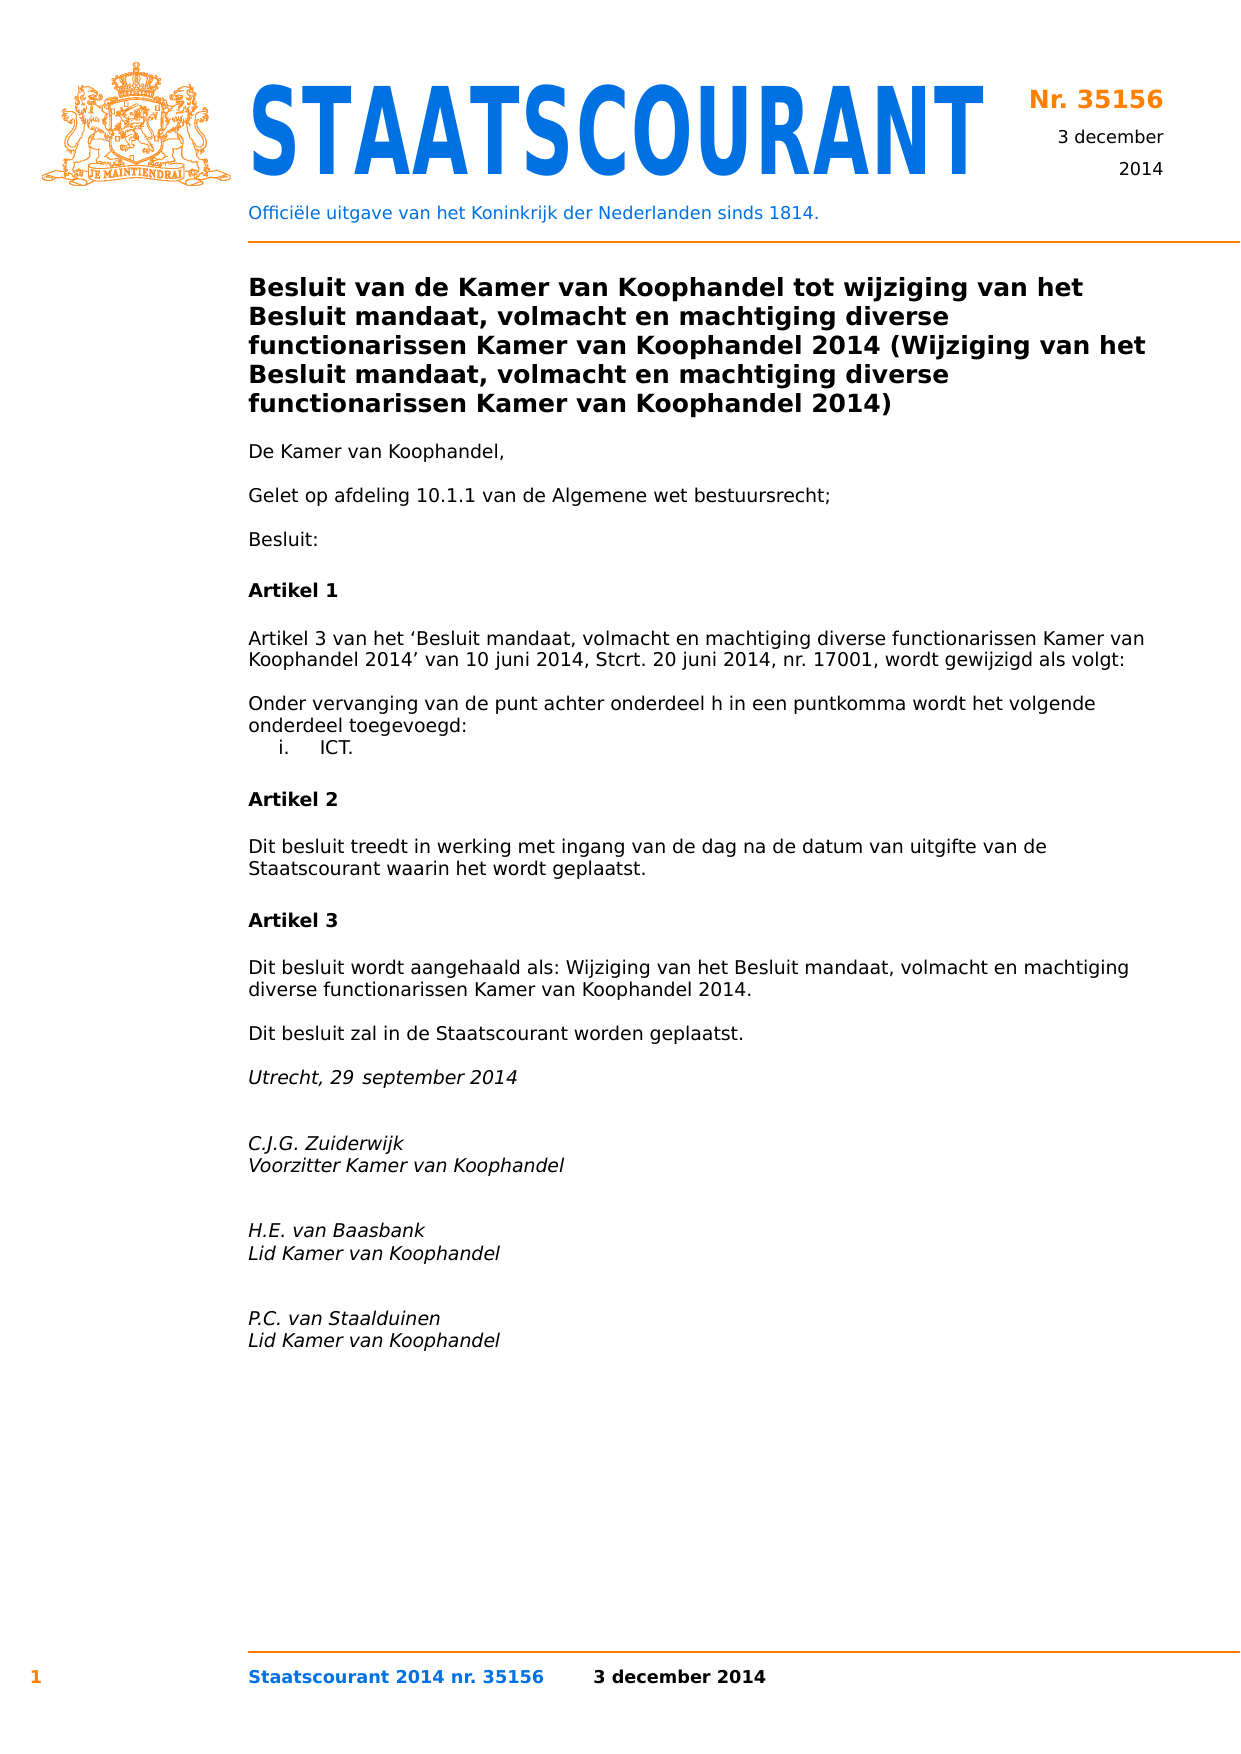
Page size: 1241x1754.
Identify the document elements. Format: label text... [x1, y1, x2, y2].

subtitle Artikel 2 [248, 789, 1163, 811]
text P.C. van Staalduinen Lid Kamer van Koophandel [248, 1286, 1163, 1352]
text C.J.G. Zuiderwijk Voorzitter Kamer van Koophandel [248, 1111, 1163, 1177]
text Artikel 3 van het ‘Besluit mandaat, volmacht en machtiging diverse functionarissen Kamer van Koophandel 2014’ van 10 juni 2014, Stcrt. 20 juni 2014, nr. 17001, wordt gewijzigd als volgt: [248, 627, 1163, 671]
table_cell 3 december [998, 121, 1240, 153]
text H.E. van Baasbank Lid Kamer van Koophandel [248, 1198, 1163, 1264]
text Dit besluit wordt aangehaald als: Wijziging van het Besluit mandaat, volmacht en machtiging diverse functionarissen Kamer van Koophandel 2014. [248, 957, 1163, 1001]
text Onder vervanging van de punt achter onderdeel h in een puntkomma wordt het volgende onderdeel toegevoegd: [248, 693, 1163, 737]
text Dit besluit zal in de Staatscourant worden geplaatst. [248, 1023, 1163, 1045]
text Utrecht, 29 september 2014 [248, 1067, 1163, 1089]
subtitle Artikel 3 [248, 910, 1163, 932]
picture [41, 62, 231, 186]
text Dit besluit treedt in werking met ingang van de dag na de datum van uitgifte van de Staatscourant waarin het wordt geplaatst. [248, 836, 1163, 880]
text De Kamer van Koophandel, [248, 441, 1163, 463]
subtitle Besluit van de Kamer van Koophandel tot wijziging van het Besluit mandaat, volmacht en machtiging diverse functionarissen Kamer van Koophandel 2014 (Wijziging van het Besluit mandaat, volmacht en machtiging diverse functionarissen Kamer van Koophandel 2014) [248, 273, 1163, 419]
table_header STAATSCOURANT [248, 62, 998, 203]
table_header Nr. 35156 [998, 62, 1240, 121]
table_header [25, 62, 248, 241]
text Gelet op afdeling 10.1.1 van de Algemene wet bestuursrecht; [248, 484, 1163, 507]
text i. ICT. [278, 737, 1163, 759]
table_cell Officiële uitgave van het Koninkrijk der Nederlanden sinds 1814. [248, 203, 1240, 241]
table_cell 2014 [998, 153, 1240, 203]
subtitle Artikel 1 [248, 580, 1163, 602]
text Besluit: [248, 528, 1163, 550]
